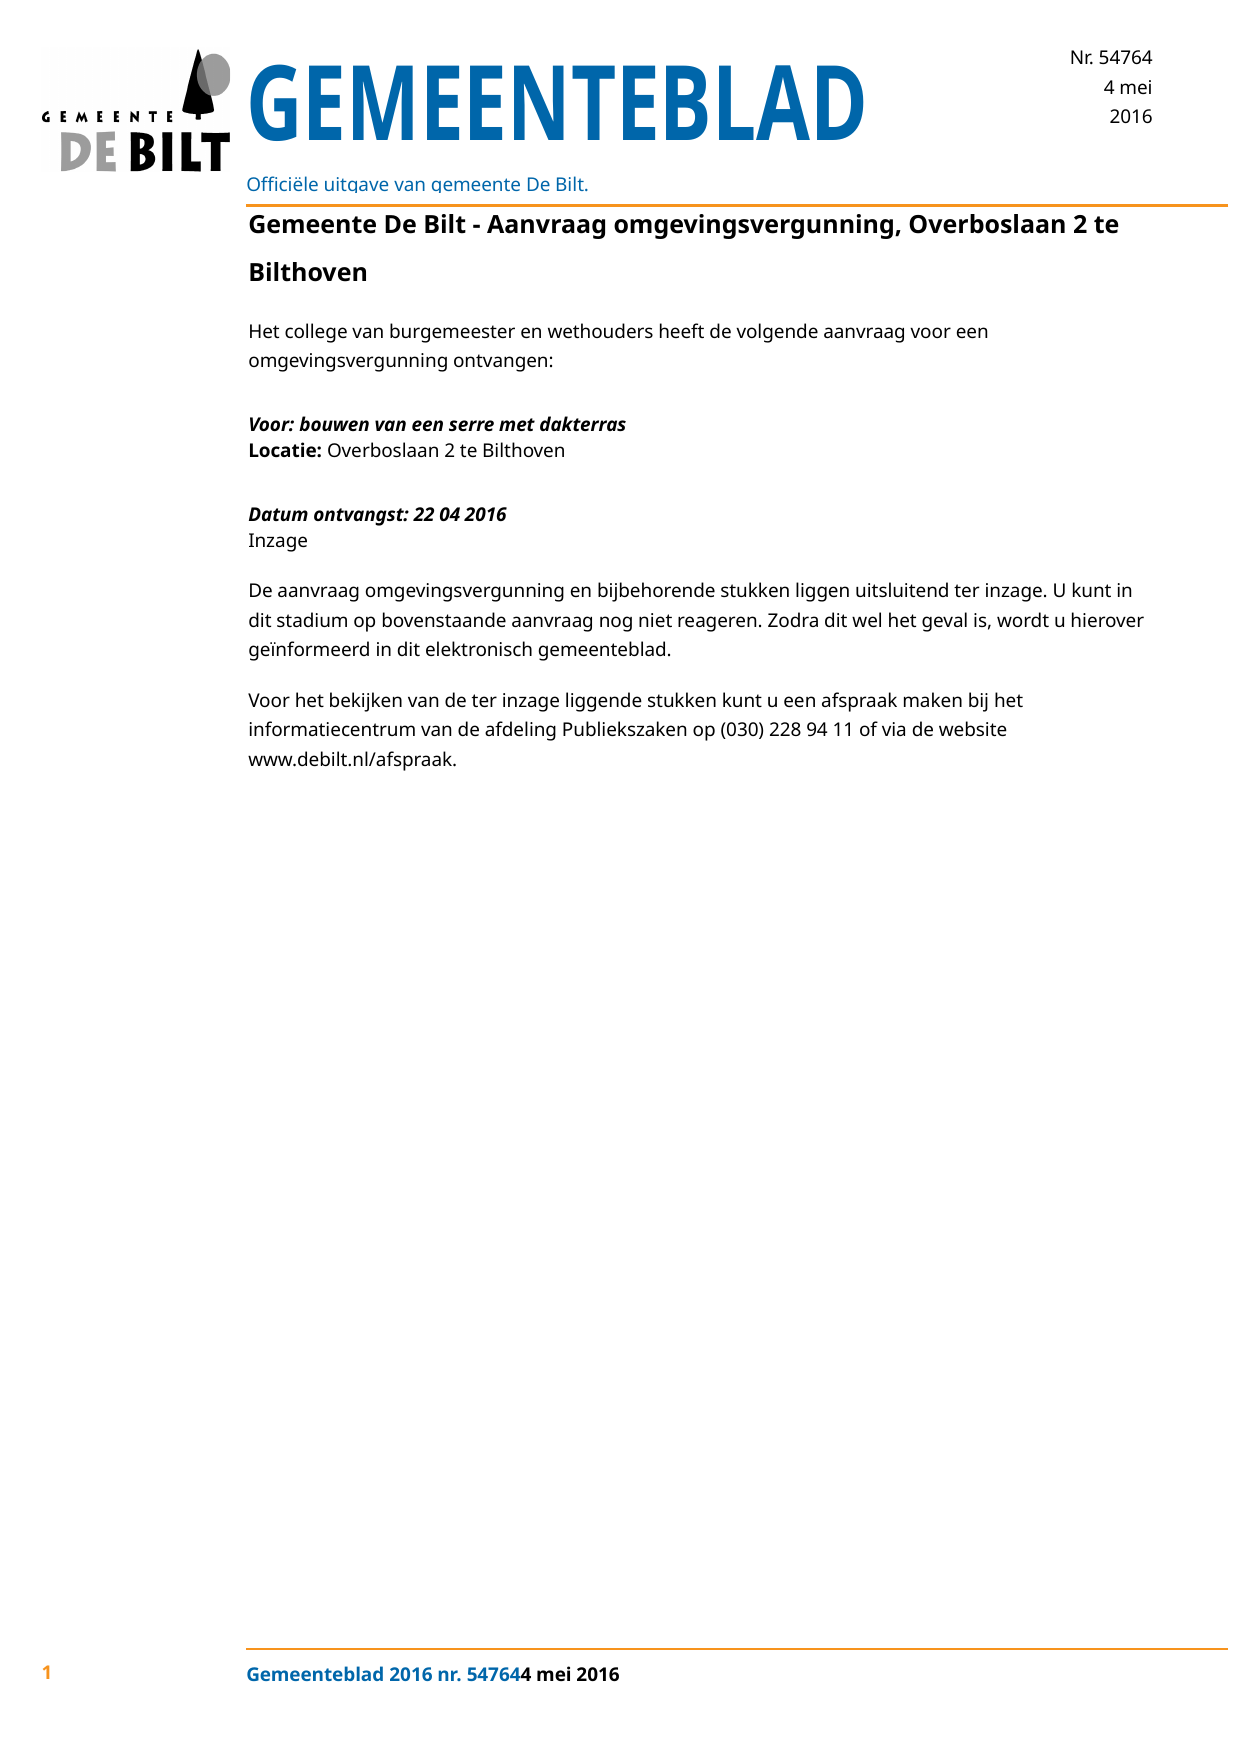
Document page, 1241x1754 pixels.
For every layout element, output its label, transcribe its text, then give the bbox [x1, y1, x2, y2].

text Voor: bouwen van een serre met dakterras [248, 411, 1152, 437]
text Datum ontvangst: 22 04 2016 [248, 501, 1152, 527]
text Gemeente De Bilt - Aanvraag omgevingsvergunning, Overboslaan 2 te Bilthoven [248, 207, 1152, 288]
text Inzage [248, 527, 1152, 553]
text De aanvraag omgevingsvergunning en bijbehorende stukken liggen uitsluitend ter inzage. U kunt in dit stadium op bovenstaande aanvraag nog niet reageren. Zodra dit wel het geval is, wordt u hierover geïnformeerd in dit elektronisch gemeenteblad. [248, 577, 1152, 662]
picture [41, 47, 231, 172]
text Voor het bekijken van de ter inzage liggende stukken kunt u een afspraak maken bij het informatiecentrum van de afdeling Publiekszaken op (030) 228 94 11 of via de website www.debilt.nl/afspraak. [248, 687, 1152, 772]
text Het college van burgemeester en wethouders heeft de volgende aanvraag voor een omgevingsvergunning ontvangen: [248, 318, 1152, 373]
text Locatie: Overboslaan 2 te Bilthoven [248, 437, 1152, 463]
